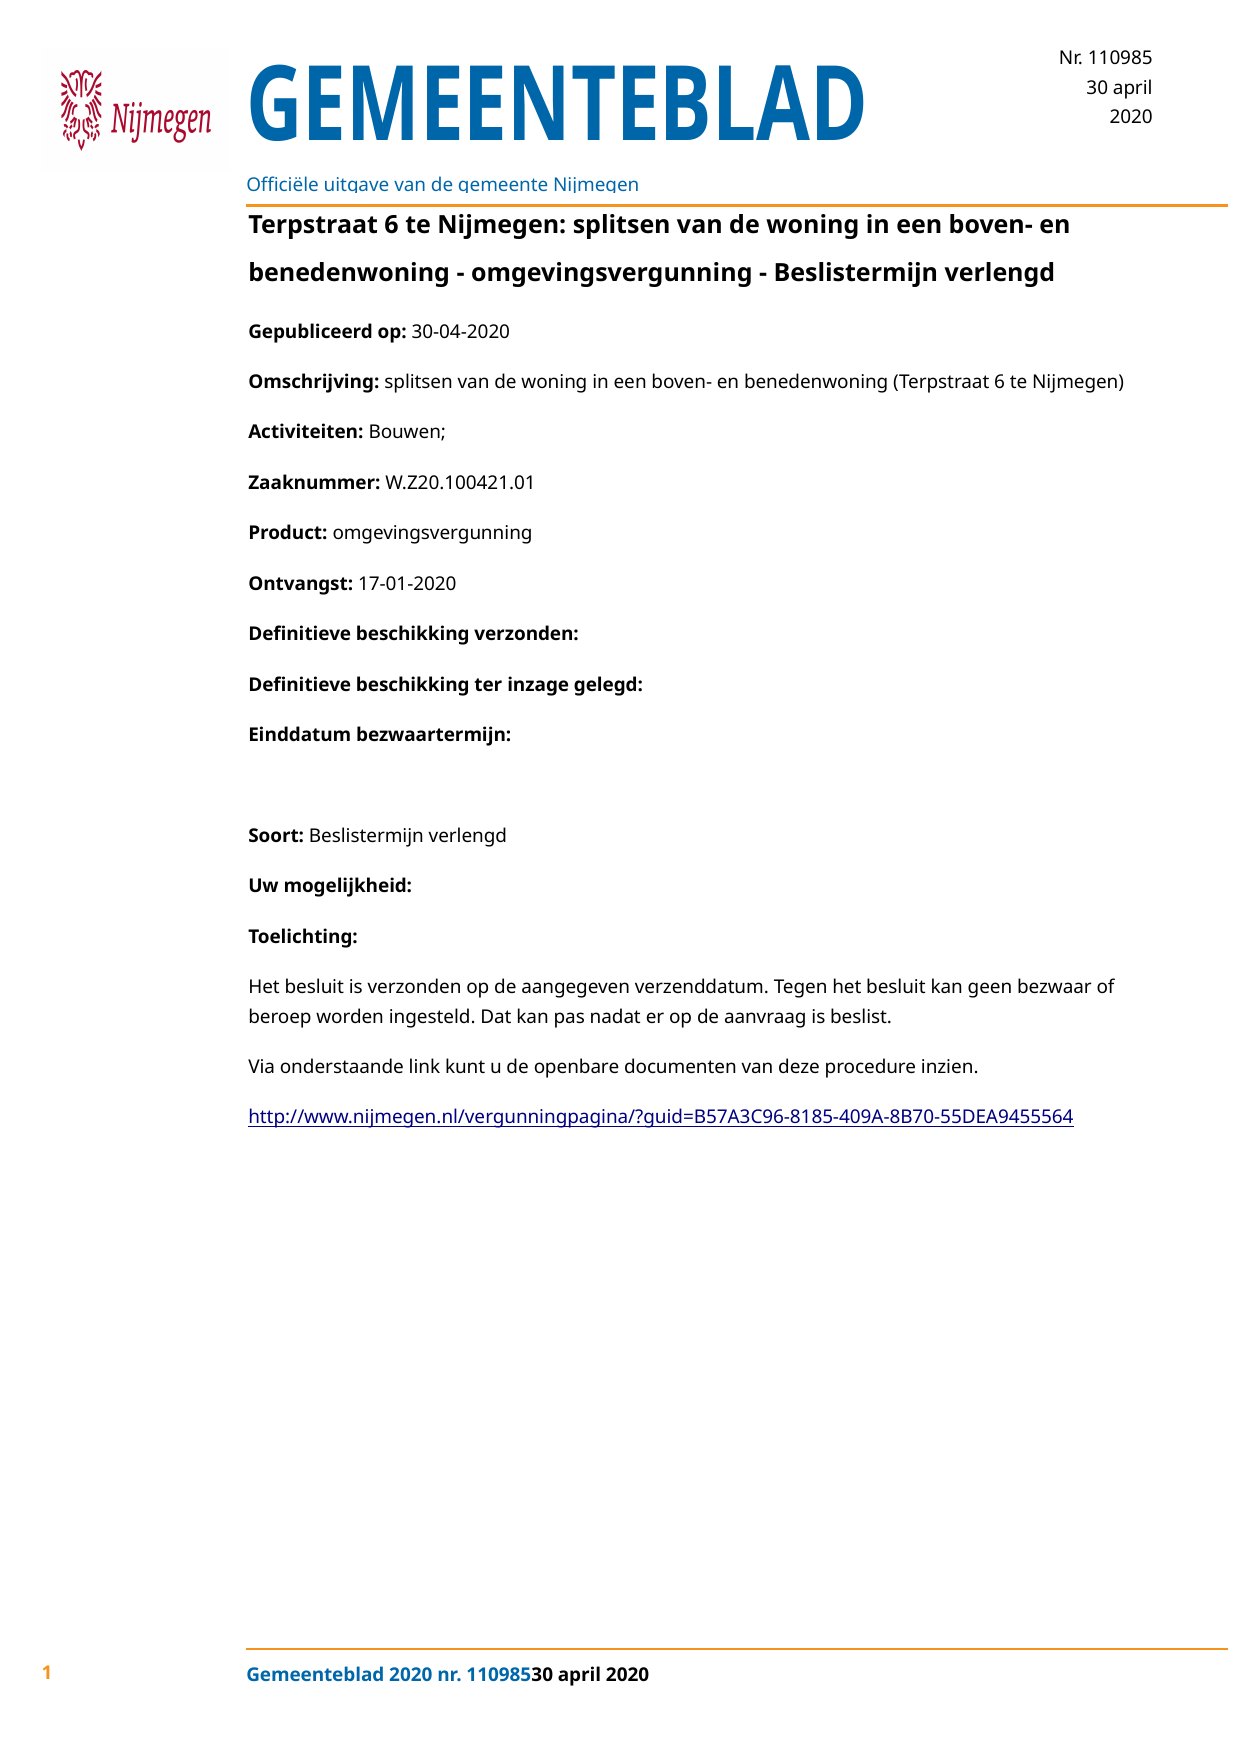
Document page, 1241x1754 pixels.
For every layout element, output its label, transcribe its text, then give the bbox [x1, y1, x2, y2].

text Einddatum bezwaartermijn: [248, 721, 1152, 747]
text Ontvangst: 17-01-2020 [248, 570, 1152, 596]
text Product: omgevingsvergunning [248, 519, 1152, 545]
text Gepubliceerd op: 30-04-2020 [248, 318, 1152, 344]
picture [41, 47, 231, 172]
text Activiteiten: Bouwen; [248, 419, 1152, 444]
text Omschrijving: splitsen van de woning in een boven- en benedenwoning (Terpstraat 6 te Nijmegen) [248, 368, 1152, 394]
text Zaaknummer: W.Z20.100421.01 [248, 469, 1152, 495]
text Via onderstaande link kunt u de openbare documenten van deze procedure inzien. [248, 1053, 1152, 1079]
text Soort: Beslistermijn verlengd [248, 822, 1152, 848]
text Het besluit is verzonden op de aangegeven verzenddatum. Tegen het besluit kan geen bezwaar of beroep worden ingesteld. Dat kan pas nadat er op de aanvraag is beslist. [248, 973, 1152, 1029]
text Uw mogelijkheid: [248, 872, 1152, 898]
text http://www.nijmegen.nl/vergunningpagina/?guid=B57A3C96-8185-409A-8B70-55DEA9455564 [248, 1104, 1152, 1129]
text Definitieve beschikking ter inzage gelegd: [248, 671, 1152, 697]
text Terpstraat 6 te Nijmegen: splitsen van de woning in een boven- en benedenwoning - omgevingsvergunning - Beslistermijn verlengd [248, 207, 1152, 288]
text Toelichting: [248, 923, 1152, 949]
text Definitieve beschikking verzonden: [248, 620, 1152, 646]
